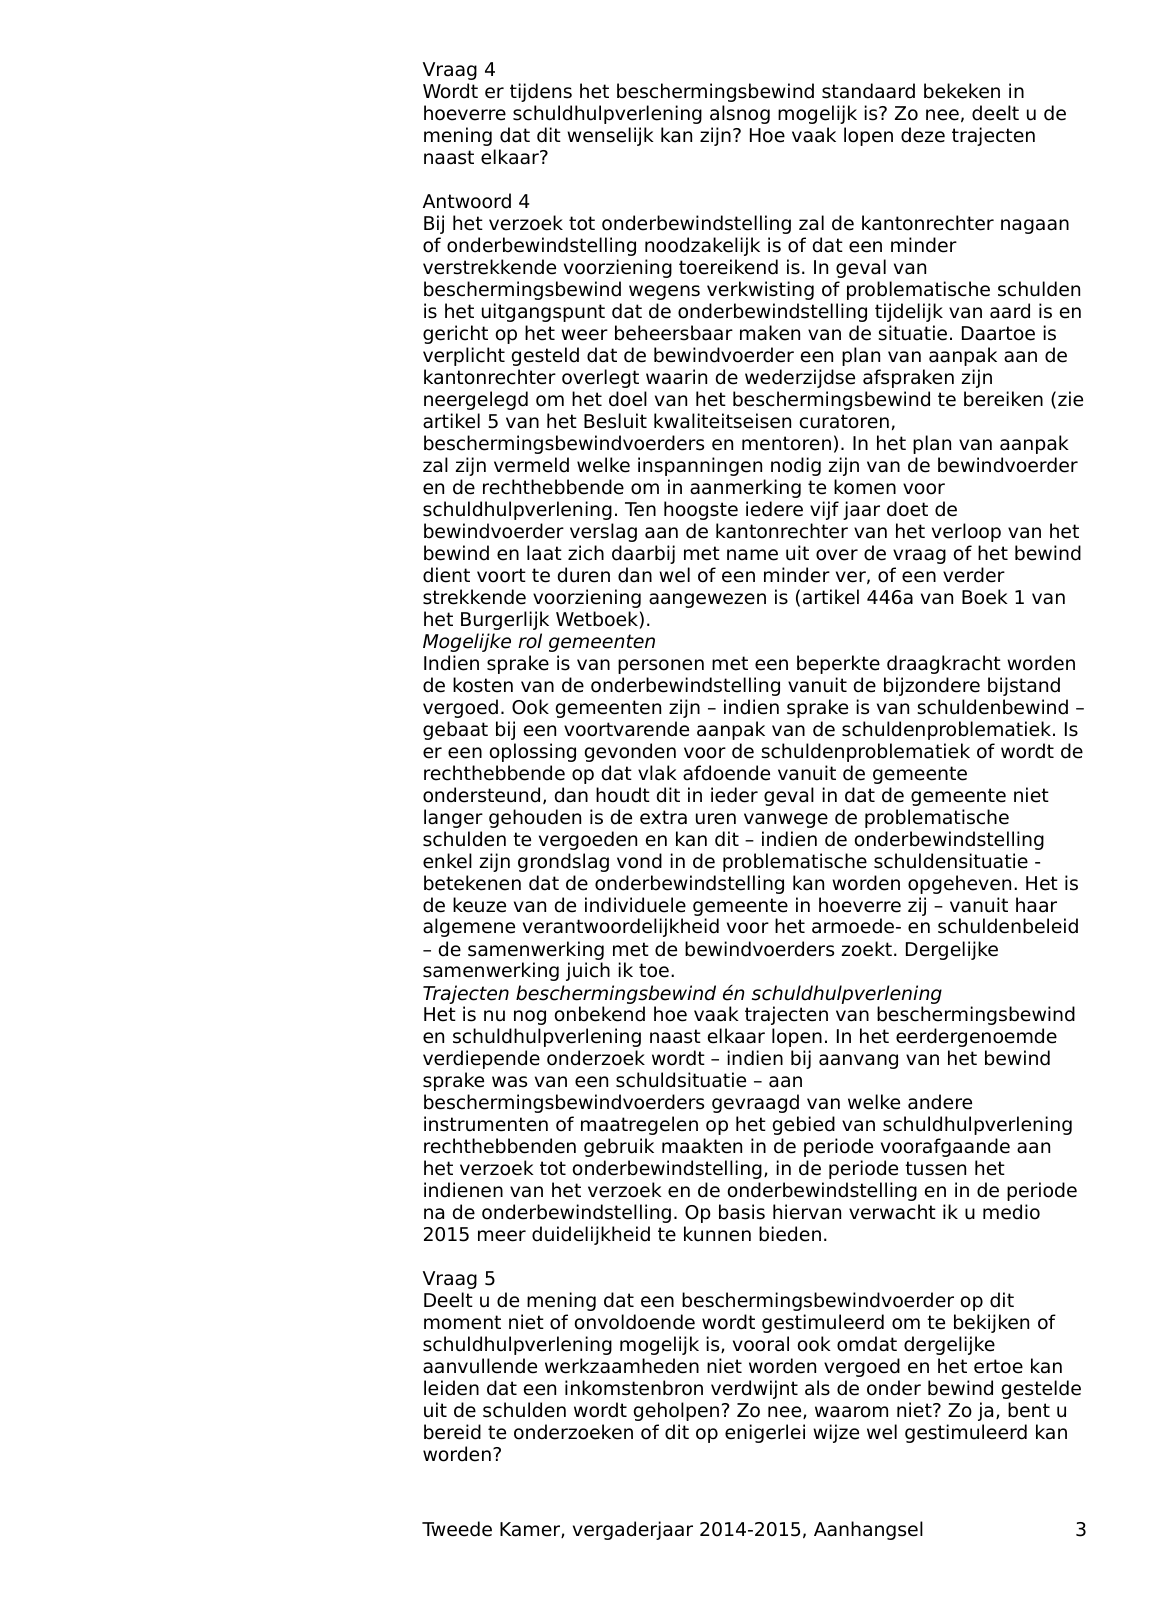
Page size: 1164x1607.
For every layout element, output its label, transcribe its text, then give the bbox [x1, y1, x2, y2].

text Wordt er tijdens het beschermingsbewind standaard bekeken in hoeverre schuldhulpverlening alsnog mogelijk is? Zo nee, deelt u de mening dat dit wenselijk kan zijn? Hoe vaak lopen deze trajecten naast elkaar? [422, 81, 1087, 169]
text Indien sprake is van personen met een beperkte draagkracht worden de kosten van de onderbewindstelling vanuit de bijzondere bijstand vergoed. Ook gemeenten zijn – indien sprake is van schuldenbewind – gebaat bij een voortvarende aanpak van de schuldenproblematiek. Is er een oplossing gevonden voor de schuldenproblematiek of wordt de rechthebbende op dat vlak afdoende vanuit de gemeente ondersteund, dan houdt dit in ieder geval in dat de gemeente niet langer gehouden is de extra uren vanwege de problematische schulden te vergoeden en kan dit – indien de onderbewindstelling enkel zijn grondslag vond in de problematische schuldensituatie -betekenen dat de onderbewindstelling kan worden opgeheven. Het is de keuze van de individuele gemeente in hoeverre zij – vanuit haar algemene verantwoordelijkheid voor het armoede- en schuldenbeleid – de samenwerking met de bewindvoerders zoekt. Dergelijke samenwerking juich ik toe. [422, 653, 1087, 982]
text Antwoord 4 [422, 191, 1087, 213]
text Het is nu nog onbekend hoe vaak trajecten van beschermingsbewind en schuldhulpverlening naast elkaar lopen. In het eerdergenoemde verdiepende onderzoek wordt – indien bij aanvang van het bewind sprake was van een schuldsituatie – aan beschermingsbewindvoerders gevraagd van welke andere instrumenten of maatregelen op het gebied van schuldhulpverlening rechthebbenden gebruik maakten in de periode voorafgaande aan het verzoek tot onderbewindstelling, in de periode tussen het indienen van het verzoek en de onderbewindstelling en in de periode na de onderbewindstelling. Op basis hiervan verwacht ik u medio 2015 meer duidelijkheid te kunnen bieden. [422, 1004, 1087, 1246]
text Vraag 5 [422, 1268, 1087, 1290]
text Mogelijke rol gemeenten [422, 631, 1087, 653]
text Bij het verzoek tot onderbewindstelling zal de kantonrechter nagaan of onderbewindstelling noodzakelijk is of dat een minder verstrekkende voorziening toereikend is. In geval van beschermingsbewind wegens verkwisting of problematische schulden is het uitgangspunt dat de onderbewindstelling tijdelijk van aard is en gericht op het weer beheersbaar maken van de situatie. Daartoe is verplicht gesteld dat de bewindvoerder een plan van aanpak aan de kantonrechter overlegt waarin de wederzijdse afspraken zijn neergelegd om het doel van het beschermingsbewind te bereiken (zie artikel 5 van het Besluit kwaliteitseisen curatoren, beschermingsbewindvoerders en mentoren). In het plan van aanpak zal zijn vermeld welke inspanningen nodig zijn van de bewindvoerder en de rechthebbende om in aanmerking te komen voor schuldhulpverlening. Ten hoogste iedere vijf jaar doet de bewindvoerder verslag aan de kantonrechter van het verloop van het bewind en laat zich daarbij met name uit over de vraag of het bewind dient voort te duren dan wel of een minder ver, of een verder strekkende voorziening aangewezen is (artikel 446a van Boek 1 van het Burgerlijk Wetboek). [422, 213, 1087, 631]
text Trajecten beschermingsbewind én schuldhulpverlening [422, 982, 1087, 1004]
text Deelt u de mening dat een beschermingsbewindvoerder op dit moment niet of onvoldoende wordt gestimuleerd om te bekijken of schuldhulpverlening mogelijk is, vooral ook omdat dergelijke aanvullende werkzaamheden niet worden vergoed en het ertoe kan leiden dat een inkomstenbron verdwijnt als de onder bewind gestelde uit de schulden wordt geholpen? Zo nee, waarom niet? Zo ja, bent u bereid te onderzoeken of dit op enigerlei wijze wel gestimuleerd kan worden? [422, 1290, 1087, 1466]
text Vraag 4 [422, 59, 1087, 81]
